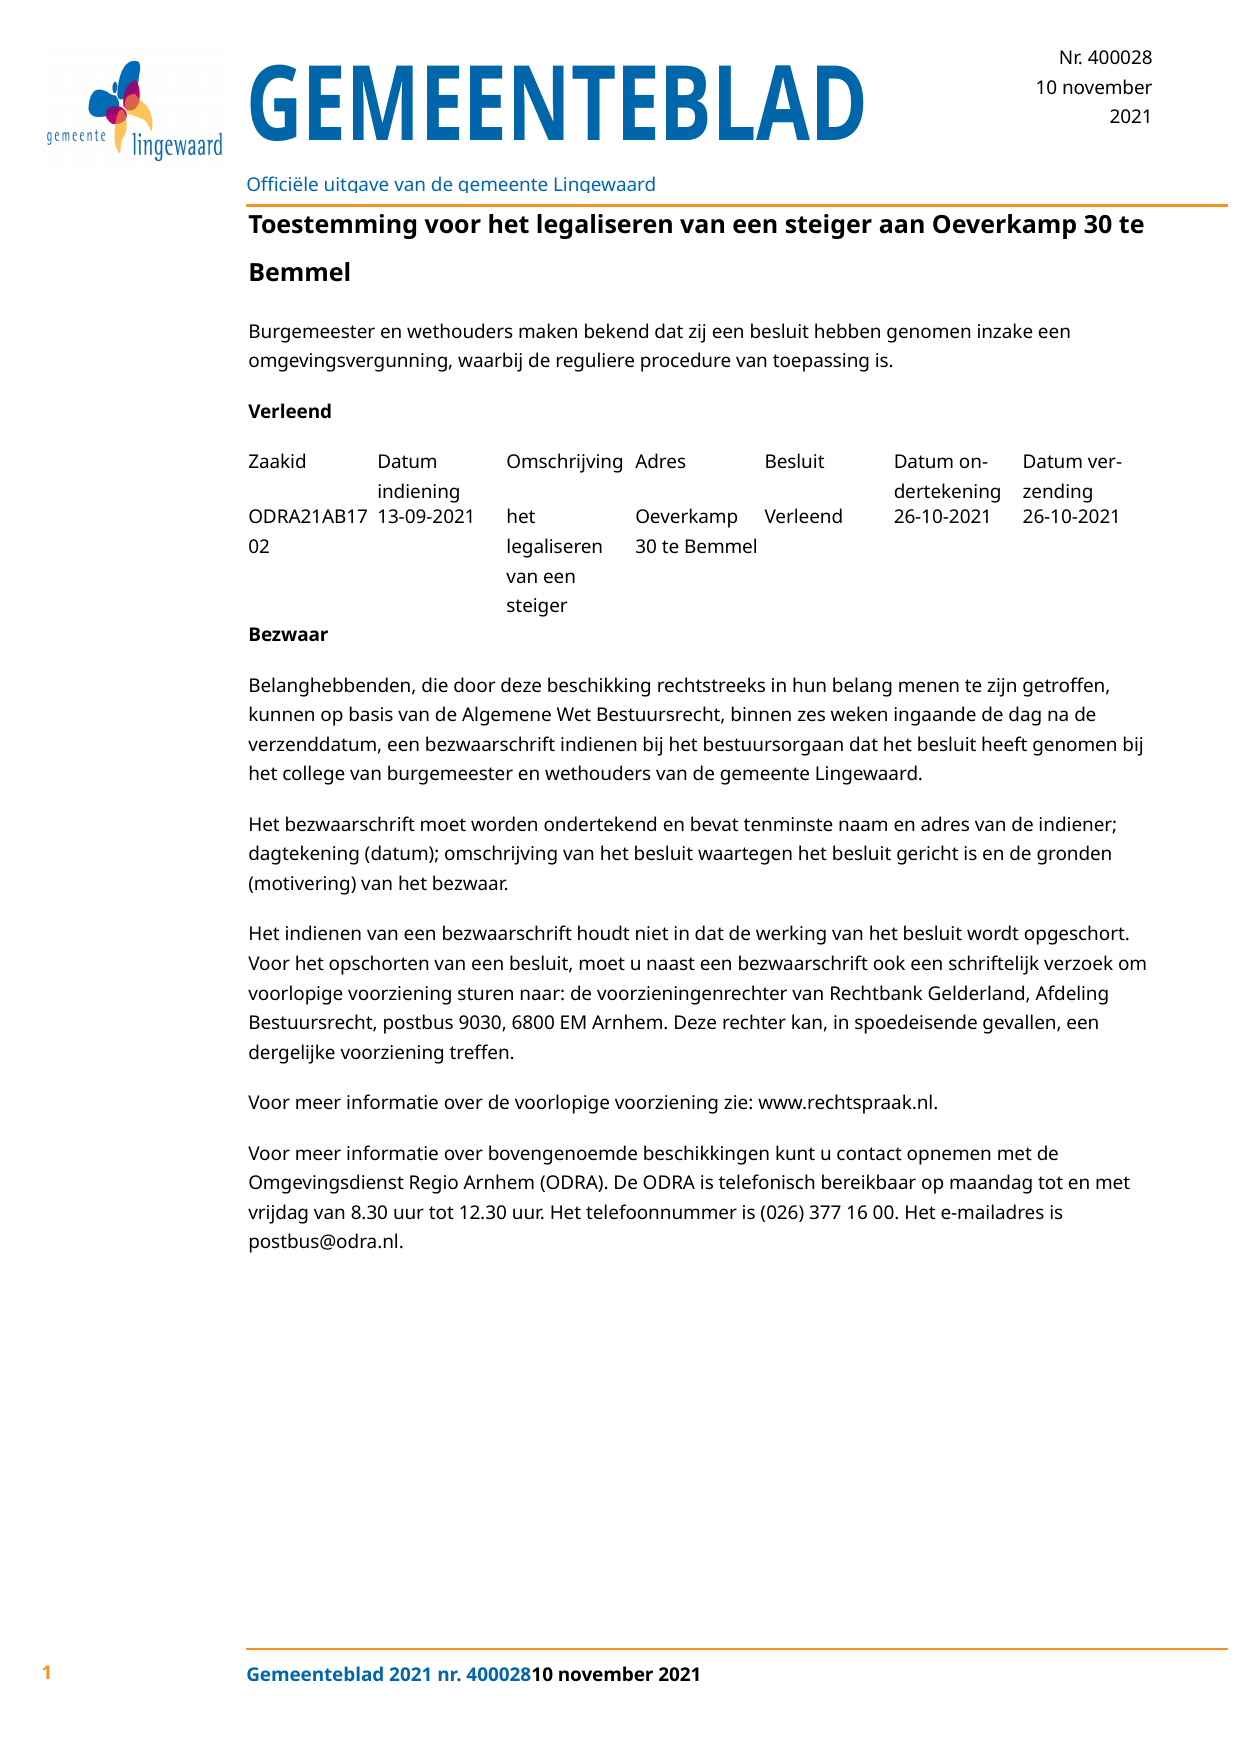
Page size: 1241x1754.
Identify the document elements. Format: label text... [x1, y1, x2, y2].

text Voor meer informatie over de voorlopige voorziening zie: www.rechtspraak.nl. [248, 1089, 1152, 1115]
text Het bezwaarschrift moet worden ondertekend en bevat tenminste naam en adres van de indiener; dagtekening (datum); omschrijving van het besluit waartegen het besluit gericht is en de gronden (motivering) van het bezwaar. [248, 811, 1152, 896]
table_cell het legaliseren van een steiger [506, 504, 635, 618]
text Bezwaar [248, 621, 1152, 647]
text Verleend [248, 398, 1152, 424]
table_header Omschrijving [506, 449, 635, 504]
table_cell ODRA21AB1702 [248, 504, 377, 618]
text Het indienen van een bezwaarschrift houdt niet in dat de werking van het besluit wordt opgeschort. Voor het opschorten van een besluit, moet u naast een bezwaarschrift ook een schriftelijk verzoek om voorlopige voorziening sturen naar: de voorzieningenrechter van Rechtbank Gelderland, Afdeling Bestuursrecht, postbus 9030, 6800 EM Arnhem. Deze rechter kan, in spoedeisende gevallen, een dergelijke voorziening treffen. [248, 921, 1152, 1065]
table_header Datum indiening [377, 449, 506, 504]
table_header Besluit [764, 449, 893, 504]
table_header Zaakid [248, 449, 377, 504]
text Toestemming voor het legaliseren van een steiger aan Oeverkamp 30 te Bemmel [248, 207, 1152, 288]
table_cell Verleend [764, 504, 893, 618]
table_cell Oeverkamp 30 te Bemmel [635, 504, 764, 618]
text Voor meer informatie over bovengenoemde beschikkingen kunt u contact opnemen met de Omgevingsdienst Regio Arnhem (ODRA). De ODRA is telefonisch bereikbaar op maandag tot en met vrijdag van 8.30 uur tot 12.30 uur. Het telefoonnummer is (026) 377 16 00. Het e-mailadres is postbus@odra.nl. [248, 1140, 1152, 1254]
picture [41, 47, 231, 172]
table_cell 26-10-2021 [894, 504, 1022, 618]
table_cell 13-09-2021 [377, 504, 506, 618]
table_cell 26-10-2021 [1023, 504, 1152, 618]
table_header Datum on-dertekening [894, 449, 1022, 504]
text Belanghebbenden, die door deze beschikking rechtstreeks in hun belang menen te zijn getroffen, kunnen op basis van de Algemene Wet Bestuursrecht, binnen zes weken ingaande de dag na de verzenddatum, een bezwaarschrift indienen bij het bestuursorgaan dat het besluit heeft genomen bij het college van burgemeester en wethouders van de gemeente Lingewaard. [248, 672, 1152, 786]
table_header Datum ver-zending [1023, 449, 1152, 504]
text Burgemeester en wethouders maken bekend dat zij een besluit hebben genomen inzake een omgevingsvergunning, waarbij de reguliere procedure van toepassing is. [248, 318, 1152, 373]
table_header Adres [635, 449, 764, 504]
